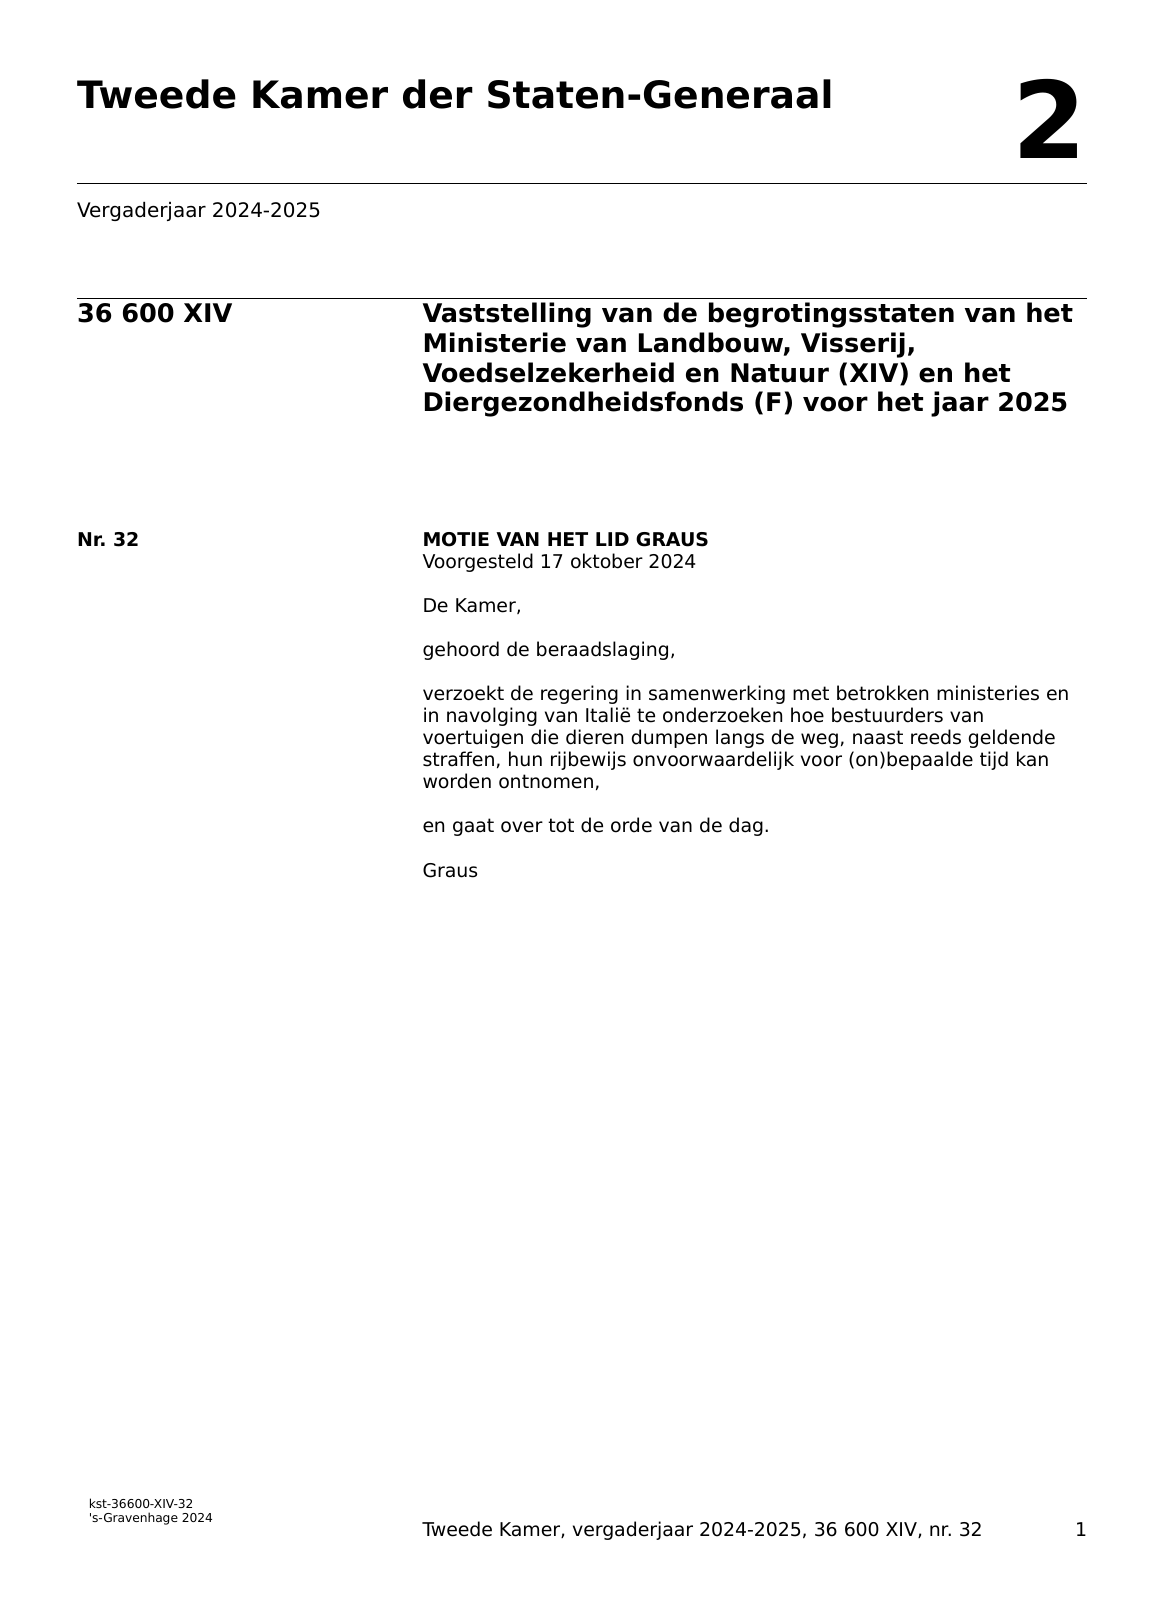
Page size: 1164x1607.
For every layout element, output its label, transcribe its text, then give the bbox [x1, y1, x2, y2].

table_header Tweede Kamer der Staten-Generaal [77, 59, 886, 183]
subtitle 36 600 XIV Vaststelling van de begrotingsstaten van het Ministerie van Landbouw, Visserij, Voedselzekerheid en Natuur (XIV) en het Diergezondheidsfonds (F) voor het jaar 2025 [77, 299, 1087, 418]
text 's-Gravenhage 2024 [88, 1511, 323, 1525]
table_header 2 [886, 59, 1087, 183]
text verzoekt de regering in samenwerking met betrokken ministeries en in navolging van Italië te onderzoeken hoe bestuurders van voertuigen die dieren dumpen langs de weg, naast reeds geldende straffen, hun rijbewijs onvoorwaardelijk voor (on)bepaalde tijd kan worden ontnomen, [422, 683, 1087, 793]
text kst-36600-XIV-32 [88, 1497, 323, 1511]
text Graus [422, 859, 1087, 881]
table_cell Vergaderjaar 2024-2025 [77, 184, 1087, 298]
text De Kamer, [422, 595, 1087, 617]
text Voorgesteld 17 oktober 2024 [422, 551, 1087, 573]
subtitle Nr. 32 MOTIE VAN HET LID GRAUS [77, 529, 1087, 551]
text en gaat over tot de orde van de dag. [422, 815, 1087, 837]
text gehoord de beraadslaging, [422, 639, 1087, 661]
